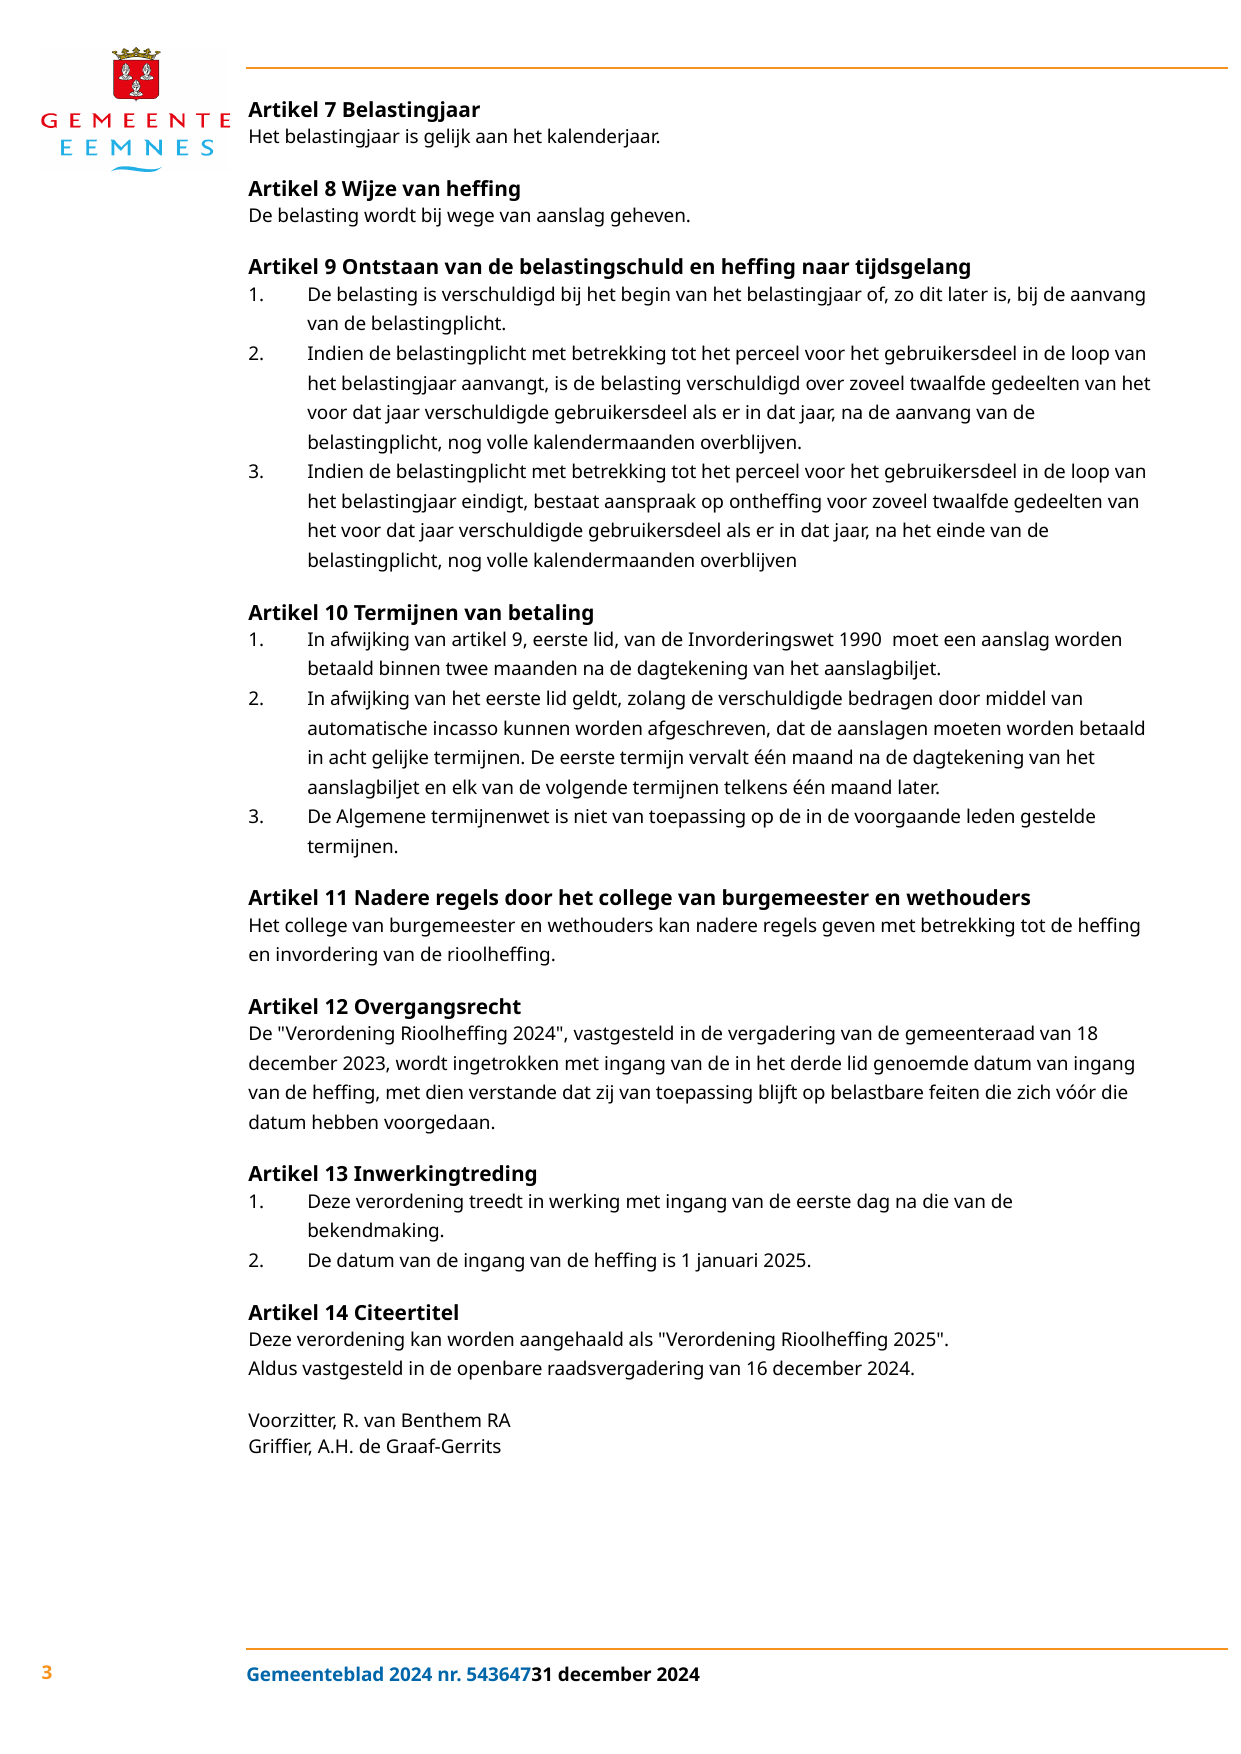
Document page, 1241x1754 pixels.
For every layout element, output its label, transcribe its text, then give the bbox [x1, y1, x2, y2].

text De belasting wordt bij wege van aanslag geheven. [248, 202, 1152, 228]
text Deze verordening kan worden aangehaald als "Verordening Rioolheffing 2025". [248, 1326, 1152, 1352]
text Artikel 14 Citeertitel [248, 1298, 1152, 1326]
text De "Verordening Rioolheffing 2024", vastgesteld in de vergadering van de gemeenteraad van 18 december 2023, wordt ingetrokken met ingang van de in het derde lid genoemde datum van ingang van de heffing, met dien verstande dat zij van toepassing blijft op belastbare feiten die zich vóór die datum hebben voorgedaan. [248, 1020, 1152, 1135]
list Indien de belastingplicht met betrekking tot het perceel voor het gebruikersdeel in de loop van het belastingjaar eindigt, bestaat aanspraak op ontheffing voor zoveel twaalfde gedeelten van het voor dat jaar verschuldigde gebruikersdeel als er in dat jaar, na het einde van de belastingplicht, nog volle kalendermaanden overblijven [248, 458, 1152, 573]
text Artikel 13 Inwerkingtreding [248, 1159, 1152, 1188]
text Artikel 11 Nadere regels door het college van burgemeester en wethouders [248, 883, 1152, 912]
text Artikel 9 Ontstaan van de belastingschuld en heffing naar tijdsgelang [248, 252, 1152, 281]
list De belasting is verschuldigd bij het begin van het belastingjaar of, zo dit later is, bij de aanvang van de belastingplicht. [248, 281, 1152, 336]
text Artikel 7 Belastingjaar [248, 95, 1152, 123]
list De datum van de ingang van de heffing is 1 januari 2025. [248, 1247, 1152, 1273]
list Indien de belastingplicht met betrekking tot het perceel voor het gebruikersdeel in de loop van het belastingjaar aanvangt, is de belasting verschuldigd over zoveel twaalfde gedeelten van het voor dat jaar verschuldigde gebruikersdeel als er in dat jaar, na de aanvang van de belastingplicht, nog volle kalendermaanden overblijven. [248, 340, 1152, 454]
text Artikel 10 Termijnen van betaling [248, 598, 1152, 626]
list In afwijking van artikel 9, eerste lid, van de Invorderingswet 1990 moet een aanslag worden betaald binnen twee maanden na de dagtekening van het aanslagbiljet. [248, 626, 1152, 681]
text Griffier, A.H. de Graaf-Gerrits [248, 1433, 1152, 1458]
text Aldus vastgesteld in de openbare raadsvergadering van 16 december 2024. [248, 1356, 1152, 1381]
list In afwijking van het eerste lid geldt, zolang de verschuldigde bedragen door middel van automatische incasso kunnen worden afgeschreven, dat de aanslagen moeten worden betaald in acht gelijke termijnen. De eerste termijn vervalt één maand na de dagtekening van het aanslagbiljet en elk van de volgende termijnen telkens één maand later. [248, 685, 1152, 800]
picture [41, 47, 231, 172]
text Voorzitter, R. van Benthem RA [248, 1407, 1152, 1433]
list De Algemene termijnenwet is niet van toepassing op de in de voorgaande leden gestelde termijnen. [248, 803, 1152, 859]
text Het belastingjaar is gelijk aan het kalenderjaar. [248, 123, 1152, 149]
text Artikel 8 Wijze van heffing [248, 174, 1152, 202]
text Het college van burgemeester en wethouders kan nadere regels geven met betrekking tot de heffing en invordering van de rioolheffing. [248, 912, 1152, 967]
text Artikel 12 Overgangsrecht [248, 992, 1152, 1020]
list Deze verordening treedt in werking met ingang van de eerste dag na die van de bekendmaking. [248, 1188, 1152, 1243]
